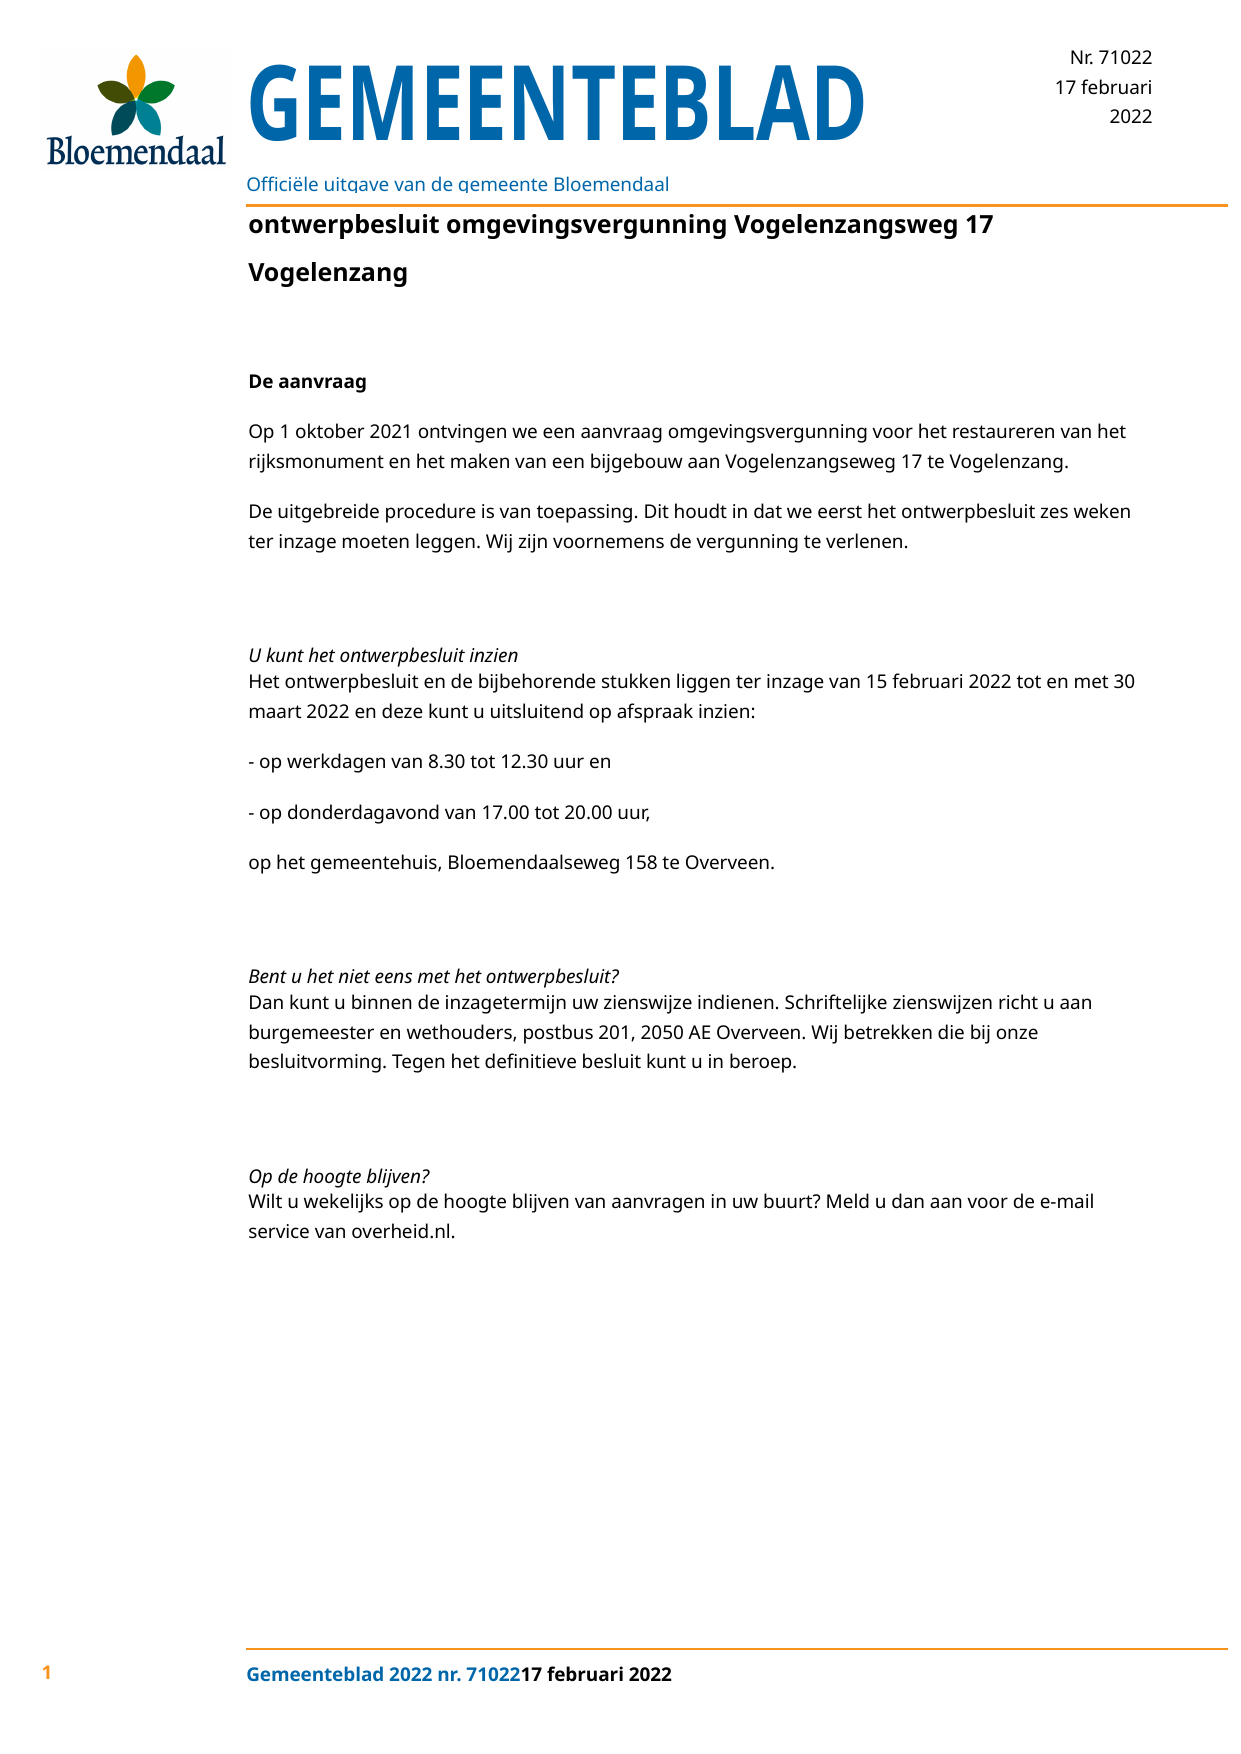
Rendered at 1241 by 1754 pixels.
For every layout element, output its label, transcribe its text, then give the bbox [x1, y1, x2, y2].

text Wilt u wekelijks op de hoogte blijven van aanvragen in uw buurt? Meld u dan aan voor de e-mail service van overheid.nl. [248, 1189, 1152, 1244]
text Op 1 oktober 2021 ontvingen we een aanvraag omgevingsvergunning voor het restaureren van het rijksmonument en het maken van een bijgebouw aan Vogelenzangseweg 17 te Vogelenzang. [248, 419, 1152, 474]
text U kunt het ontwerpbesluit inzien [248, 643, 1152, 668]
text - op donderdagavond van 17.00 tot 20.00 uur, [248, 799, 1152, 824]
text De aanvraag [248, 368, 1152, 394]
text De uitgebreide procedure is van toepassing. Dit houdt in dat we eerst het ontwerpbesluit zes weken ter inzage moeten leggen. Wij zijn voornemens de vergunning te verlenen. [248, 499, 1152, 554]
text ontwerpbesluit omgevingsvergunning Vogelenzangsweg 17 Vogelenzang [248, 207, 1152, 288]
text Dan kunt u binnen de inzagetermijn uw zienswijze indienen. Schriftelijke zienswijzen richt u aan burgemeester en wethouders, postbus 201, 2050 AE Overveen. Wij betrekken die bij onze besluitvorming. Tegen het definitieve besluit kunt u in beroep. [248, 989, 1152, 1074]
text op het gemeentehuis, Bloemendaalseweg 158 te Overveen. [248, 849, 1152, 875]
text Het ontwerpbesluit en de bijbehorende stukken liggen ter inzage van 15 februari 2022 tot en met 30 maart 2022 en deze kunt u uitsluitend op afspraak inzien: [248, 668, 1152, 724]
text Op de hoogte blijven? [248, 1163, 1152, 1189]
text - op werkdagen van 8.30 tot 12.30 uur en [248, 748, 1152, 774]
text Bent u het niet eens met het ontwerpbesluit? [248, 964, 1152, 989]
picture [41, 47, 231, 172]
